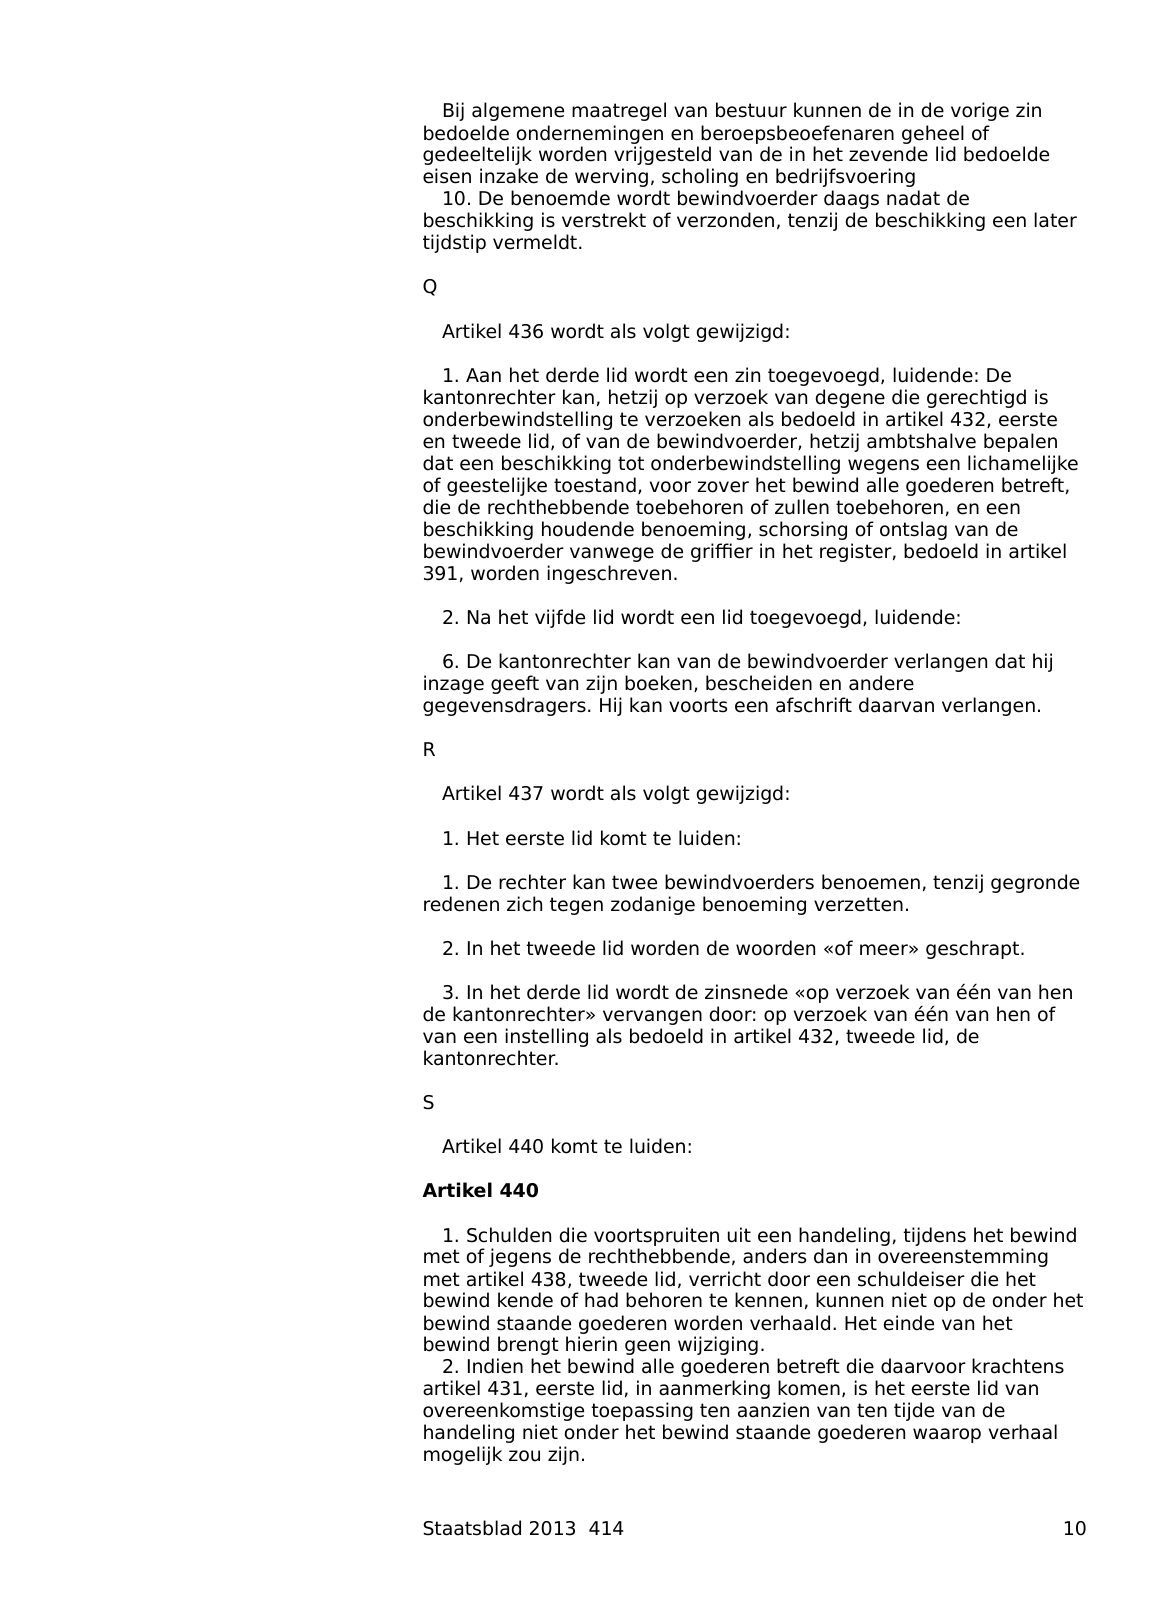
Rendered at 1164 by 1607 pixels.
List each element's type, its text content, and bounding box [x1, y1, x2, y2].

text 6. De kantonrechter kan van de bewindvoerder verlangen dat hij inzage geeft van zijn boeken, bescheiden en andere gegevensdragers. Hij kan voorts een afschrift daarvan verlangen. [422, 651, 1087, 717]
text 1. Aan het derde lid wordt een zin toegevoegd, luidende: De kantonrechter kan, hetzij op verzoek van degene die gerechtigd is onderbewindstelling te verzoeken als bedoeld in artikel 432, eerste en tweede lid, of van de bewindvoerder, hetzij ambtshalve bepalen dat een beschikking tot onderbewindstelling wegens een lichamelijke of geestelijke toestand, voor zover het bewind alle goederen betreft, die de rechthebbende toebehoren of zullen toebehoren, en een beschikking houdende benoeming, schorsing of ontslag van de bewindvoerder vanwege de griffier in het register, bedoeld in artikel 391, worden ingeschreven. [422, 365, 1087, 584]
text Artikel 437 wordt als volgt gewijzigd: [422, 783, 1087, 805]
subtitle Artikel 440 [422, 1180, 1087, 1202]
text 2. Indien het bewind alle goederen betreft die daarvoor krachtens artikel 431, eerste lid, in aanmerking komen, is het eerste lid van overeenkomstige toepassing ten aanzien van ten tijde van de handeling niet onder het bewind staande goederen waarop verhaal mogelijk zou zijn. [422, 1356, 1087, 1466]
text Q [422, 276, 1087, 298]
text 1. Het eerste lid komt te luiden: [422, 827, 1087, 849]
text 1. De rechter kan twee bewindvoerders benoemen, tenzij gegronde redenen zich tegen zodanige benoeming verzetten. [422, 872, 1087, 916]
text Artikel 436 wordt als volgt gewijzigd: [422, 321, 1087, 343]
text 1. Schulden die voortspruiten uit een handeling, tijdens het bewind met of jegens de rechthebbende, anders dan in overeenstemming met artikel 438, tweede lid, verricht door een schuldeiser die het bewind kende of had behoren te kennen, kunnen niet op de onder het bewind staande goederen worden verhaald. Het einde van het bewind brengt hierin geen wijziging. [422, 1224, 1087, 1356]
text Artikel 440 komt te luiden: [422, 1136, 1087, 1158]
text 2. In het tweede lid worden de woorden «of meer» geschrapt. [422, 938, 1087, 960]
text 10. De benoemde wordt bewindvoerder daags nadat de beschikking is verstrekt of verzonden, tenzij de beschikking een later tijdstip vermeldt. [422, 188, 1087, 254]
text 3. In het derde lid wordt de zinsnede «op verzoek van één van hen de kantonrechter» vervangen door: op verzoek van één van hen of van een instelling als bedoeld in artikel 432, tweede lid, de kantonrechter. [422, 982, 1087, 1070]
text R [422, 739, 1087, 761]
text S [422, 1092, 1087, 1114]
text Bij algemene maatregel van bestuur kunnen de in de vorige zin bedoelde ondernemingen en beroepsbeoefenaren geheel of gedeeltelijk worden vrijgesteld van de in het zevende lid bedoelde eisen inzake de werving, scholing en bedrijfsvoering [422, 100, 1087, 188]
text 2. Na het vijfde lid wordt een lid toegevoegd, luidende: [422, 607, 1087, 629]
